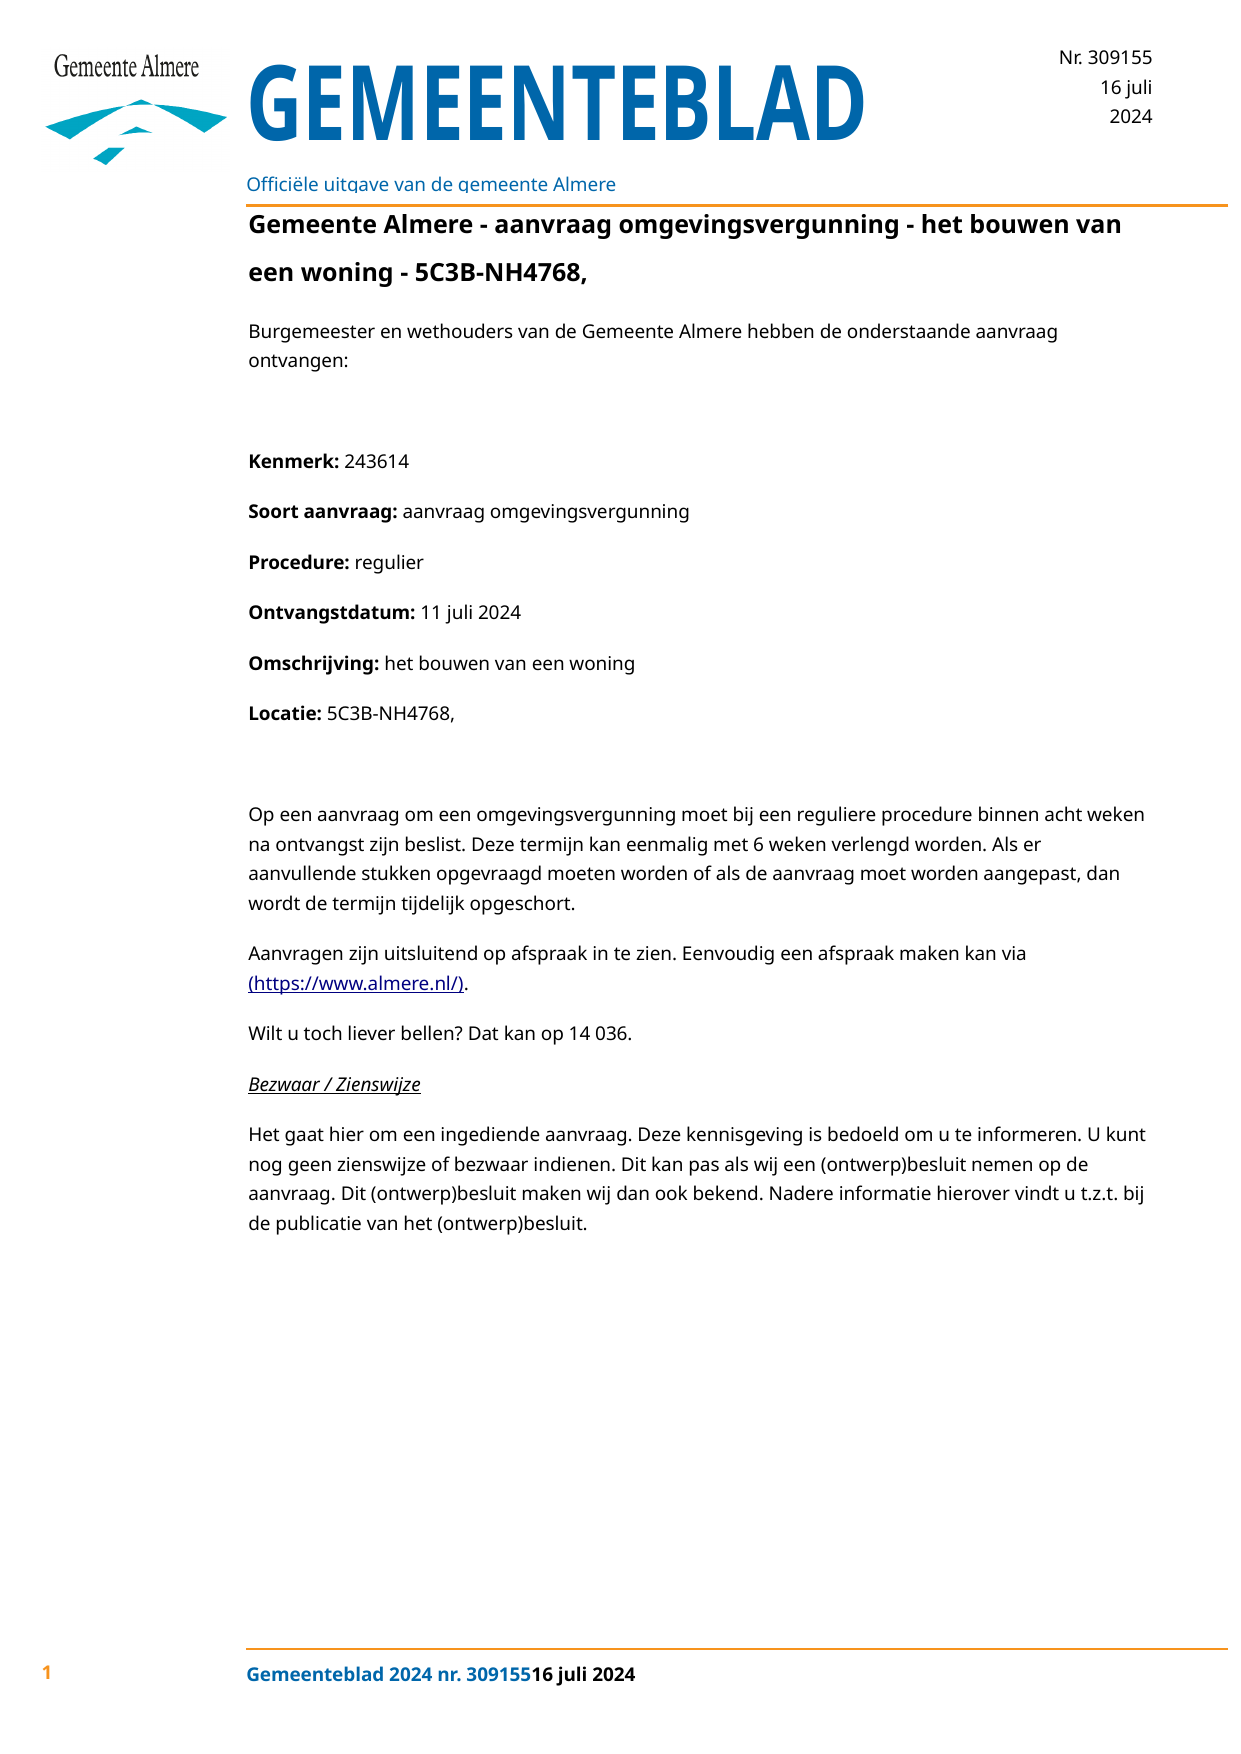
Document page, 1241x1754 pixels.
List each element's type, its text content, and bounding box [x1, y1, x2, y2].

text Soort aanvraag: aanvraag omgevingsvergunning [248, 499, 1152, 524]
picture [41, 47, 231, 172]
text Bezwaar / Zienswijze [248, 1071, 1152, 1097]
text Kenmerk: 243614 [248, 448, 1152, 474]
text Burgemeester en wethouders van de Gemeente Almere hebben de onderstaande aanvraag ontvangen: [248, 318, 1152, 373]
text Procedure: regulier [248, 549, 1152, 575]
text Ontvangstdatum: 11 juli 2024 [248, 599, 1152, 625]
text Op een aanvraag om een omgevingsvergunning moet bij een reguliere procedure binnen acht weken na ontvangst zijn beslist. Deze termijn kan eenmalig met 6 weken verlengd worden. Als er aanvullende stukken opgevraagd moeten worden of als de aanvraag moet worden aangepast, dan wordt de termijn tijdelijk opgeschort. [248, 801, 1152, 916]
text Locatie: 5C3B-NH4768, [248, 700, 1152, 726]
text Omschrijving: het bouwen van een woning [248, 650, 1152, 676]
text Gemeente Almere - aanvraag omgevingsvergunning - het bouwen van een woning - 5C3B-NH4768, [248, 207, 1152, 288]
text Aanvragen zijn uitsluitend op afspraak in te zien. Eenvoudig een afspraak maken kan via (https://www.almere.nl/). [248, 940, 1152, 996]
text Wilt u toch liever bellen? Dat kan op 14 036. [248, 1020, 1152, 1046]
text Het gaat hier om een ingediende aanvraag. Deze kennisgeving is bedoeld om u te informeren. U kunt nog geen zienswijze of bezwaar indienen. Dit kan pas als wij een (ontwerp)besluit nemen op de aanvraag. Dit (ontwerp)besluit maken wij dan ook bekend. Nadere informatie hierover vindt u t.z.t. bij de publicatie van het (ontwerp)besluit. [248, 1121, 1152, 1236]
